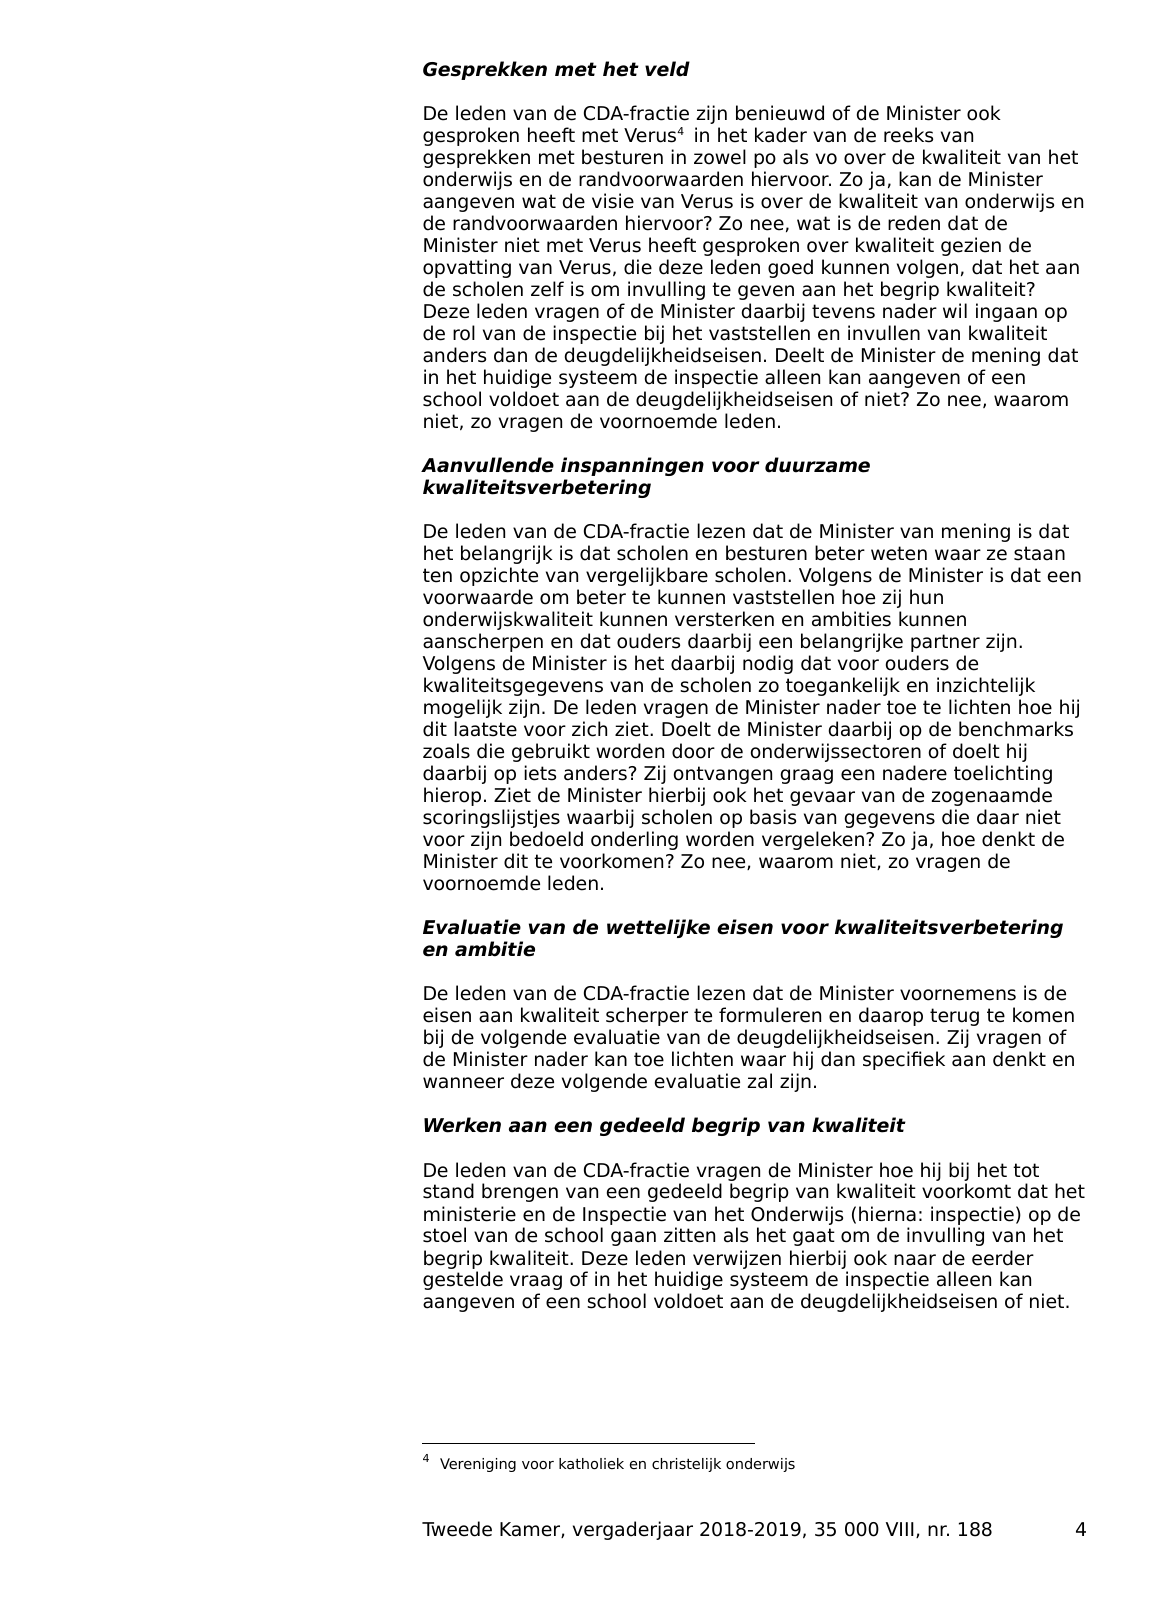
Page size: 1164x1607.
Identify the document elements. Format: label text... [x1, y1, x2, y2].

text De leden van de CDA-fractie zijn benieuwd of de Minister ook gesproken heeft met Verus in het kader van de reeks van gesprekken met besturen in zowel po als vo over de kwaliteit van het onderwijs en de randvoorwaarden hiervoor. Zo ja, kan de Minister aangeven wat de visie van Verus is over de kwaliteit van onderwijs en de randvoorwaarden hiervoor? Zo nee, wat is de reden dat de Minister niet met Verus heeft gesproken over kwaliteit gezien de opvatting van Verus, die deze leden goed kunnen volgen, dat het aan de scholen zelf is om invulling te geven aan het begrip kwaliteit? Deze leden vragen of de Minister daarbij tevens nader wil ingaan op de rol van de inspectie bij het vaststellen en invullen van kwaliteit anders dan de deugdelijkheidseisen. Deelt de Minister de mening dat in het huidige systeem de inspectie alleen kan aangeven of een school voldoet aan de deugdelijkheidseisen of niet? Zo nee, waarom niet, zo vragen de voornoemde leden. [422, 103, 1087, 433]
text De leden van de CDA-fractie vragen de Minister hoe hij bij het tot stand brengen van een gedeeld begrip van kwaliteit voorkomt dat het ministerie en de Inspectie van het Onderwijs (hierna: inspectie) op de stoel van de school gaan zitten als het gaat om de invulling van het begrip kwaliteit. Deze leden verwijzen hierbij ook naar de eerder gestelde vraag of in het huidige systeem de inspectie alleen kan aangeven of een school voldoet aan de deugdelijkheidseisen of niet. [422, 1159, 1087, 1313]
subtitle Werken aan een gedeeld begrip van kwaliteit [422, 1115, 1087, 1137]
text De leden van de CDA-fractie lezen dat de Minister van mening is dat het belangrijk is dat scholen en besturen beter weten waar ze staan ten opzichte van vergelijkbare scholen. Volgens de Minister is dat een voorwaarde om beter te kunnen vaststellen hoe zij hun onderwijskwaliteit kunnen versterken en ambities kunnen aanscherpen en dat ouders daarbij een belangrijke partner zijn. Volgens de Minister is het daarbij nodig dat voor ouders de kwaliteitsgegevens van de scholen zo toegankelijk en inzichtelijk mogelijk zijn. De leden vragen de Minister nader toe te lichten hoe hij dit laatste voor zich ziet. Doelt de Minister daarbij op de benchmarks zoals die gebruikt worden door de onderwijssectoren of doelt hij daarbij op iets anders? Zij ontvangen graag een nadere toelichting hierop. Ziet de Minister hierbij ook het gevaar van de zogenaamde scoringslijstjes waarbij scholen op basis van gegevens die daar niet voor zijn bedoeld onderling worden vergeleken? Zo ja, hoe denkt de Minister dit te voorkomen? Zo nee, waarom niet, zo vragen de voornoemde leden. [422, 521, 1087, 895]
subtitle Gesprekken met het veld [422, 59, 1087, 81]
subtitle Aanvullende inspanningen voor duurzame kwaliteitsverbetering [422, 455, 1087, 499]
text De leden van de CDA-fractie lezen dat de Minister voornemens is de eisen aan kwaliteit scherper te formuleren en daarop terug te komen bij de volgende evaluatie van de deugdelijkheidseisen. Zij vragen of de Minister nader kan toe lichten waar hij dan specifiek aan denkt en wanneer deze volgende evaluatie zal zijn. [422, 983, 1087, 1093]
subtitle Evaluatie van de wettelijke eisen voor kwaliteitsverbetering en ambitie [422, 917, 1087, 961]
text Vereniging voor katholiek en christelijk onderwijs [422, 1452, 1087, 1474]
